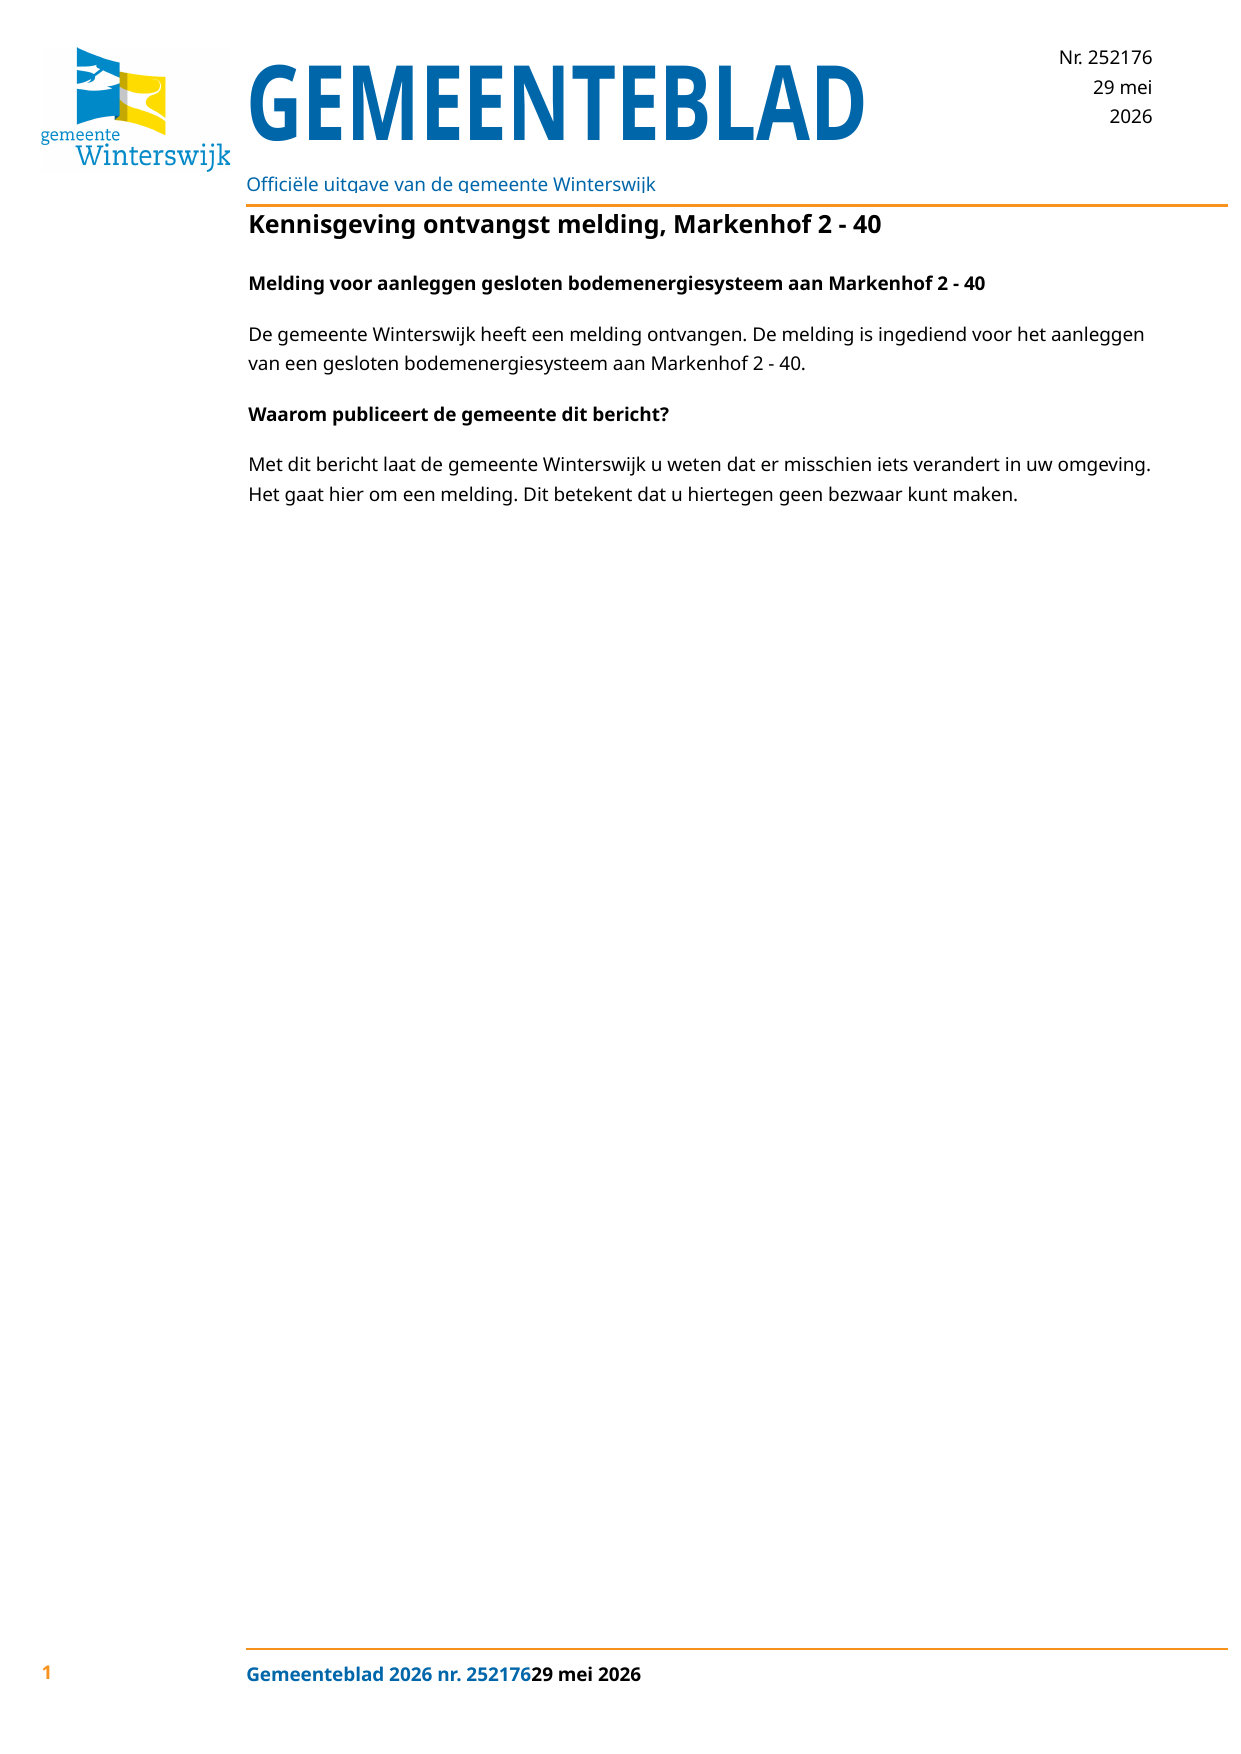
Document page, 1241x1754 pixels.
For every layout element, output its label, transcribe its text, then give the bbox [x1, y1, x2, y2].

picture [225, 153, 231, 162]
text Melding voor aanleggen gesloten bodemenergiesysteem aan Markenhof 2 - 40 [248, 270, 1152, 296]
text Kennisgeving ontvangst melding, Markenhof 2 - 40 [248, 207, 1152, 241]
text Met dit bericht laat de gemeente Winterswijk u weten dat er misschien iets verandert in uw omgeving. Het gaat hier om een melding. Dit betekent dat u hiertegen geen bezwaar kunt maken. [248, 451, 1152, 506]
text Waarom publiceert de gemeente dit bericht? [248, 401, 1152, 426]
picture [41, 47, 231, 172]
text De gemeente Winterswijk heeft een melding ontvangen. De melding is ingediend voor het aanleggen van een gesloten bodemenergiesysteem aan Markenhof 2 - 40. [248, 321, 1152, 376]
